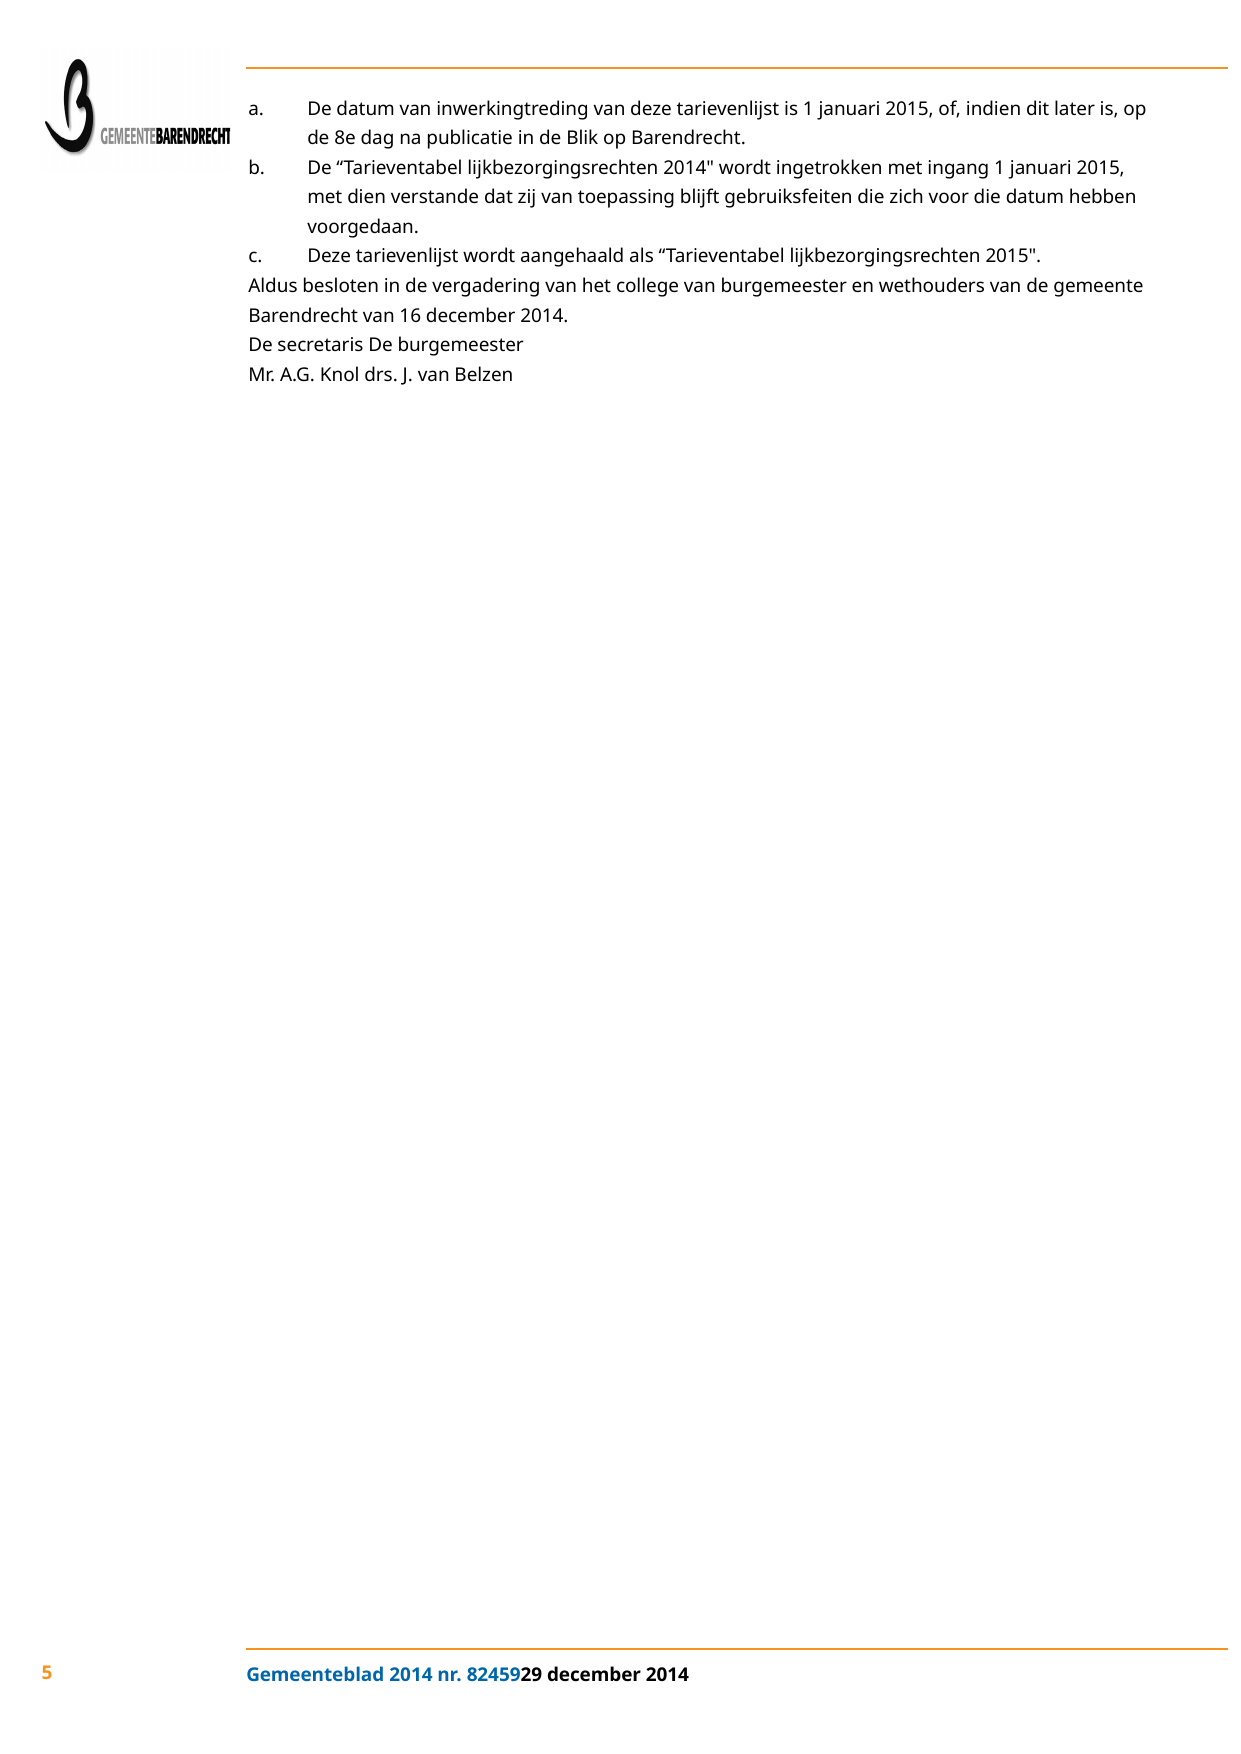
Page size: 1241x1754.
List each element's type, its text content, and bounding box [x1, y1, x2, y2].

list Deze tarievenlijst wordt aangehaald als “Tarieventabel lijkbezorgingsrechten 2015". [248, 243, 1152, 268]
text Mr. A.G. Knol drs. J. van Belzen [248, 361, 1152, 387]
list De datum van inwerkingtreding van deze tarievenlijst is 1 januari 2015, of, indien dit later is, op de 8e dag na publicatie in de Blik op Barendrecht. [248, 95, 1152, 150]
text Aldus besloten in de vergadering van het college van burgemeester en wethouders van de gemeente Barendrecht van 16 december 2014. [248, 272, 1152, 328]
text De secretaris De burgemeester [248, 331, 1152, 357]
picture [41, 47, 231, 172]
list De “Tarieventabel lijkbezorgingsrechten 2014" wordt ingetrokken met ingang 1 januari 2015, met dien verstande dat zij van toepassing blijft gebruiksfeiten die zich voor die datum hebben voorgedaan. [248, 154, 1152, 239]
